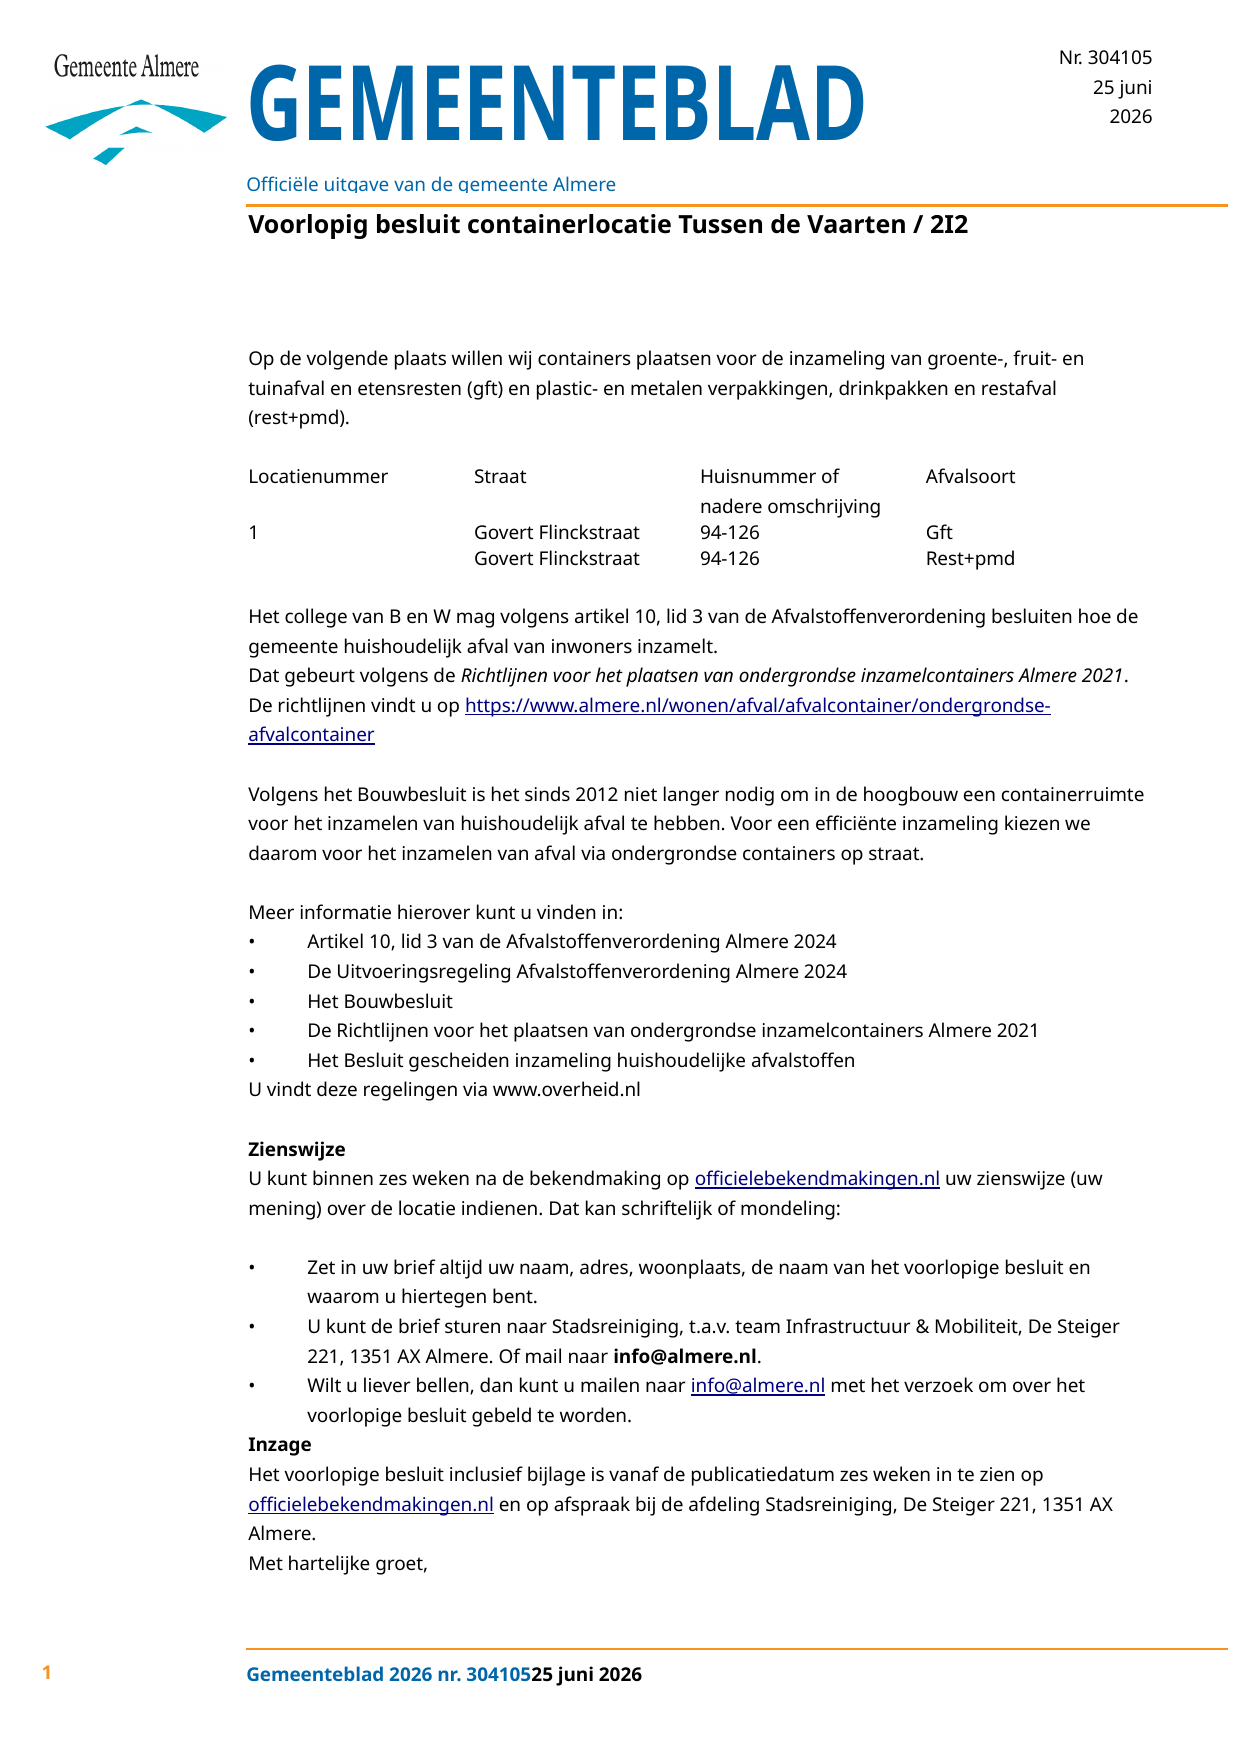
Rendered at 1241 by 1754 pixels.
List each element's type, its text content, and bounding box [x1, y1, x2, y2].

list Het Besluit gescheiden inzameling huishoudelijke afvalstoffen [248, 1047, 1152, 1073]
list U kunt de brief sturen naar Stadsreiniging, t.a.v. team Infrastructuur & Mobiliteit, De Steiger 221, 1351 AX Almere. Of mail naar info@almere.nl. [248, 1313, 1152, 1369]
table_cell [248, 545, 474, 571]
text Inzage [248, 1432, 1152, 1457]
text Het college van B en W mag volgens artikel 10, lid 3 van de Afvalstoffenverordening besluiten hoe de gemeente huishoudelijk afval van inwoners inzamelt. [248, 603, 1152, 659]
text Volgens het Bouwbesluit is het sinds 2012 niet langer nodig om in de hoogbouw een containerruimte voor het inzamelen van huishoudelijk afval te hebben. Voor een efficiënte inzameling kiezen we daarom voor het inzamelen van afval via ondergrondse containers op straat. [248, 781, 1152, 866]
table_cell Govert Flinckstraat [474, 519, 700, 545]
table_header Afvalsoort [926, 464, 1152, 519]
table_cell Rest+pmd [926, 545, 1152, 571]
text Met hartelijke groet, [248, 1550, 1152, 1576]
text U vindt deze regelingen via www.overheid.nl [248, 1077, 1152, 1102]
list De Uitvoeringsregeling Afvalstoffenverordening Almere 2024 [248, 958, 1152, 984]
list De Richtlijnen voor het plaatsen van ondergrondse inzamelcontainers Almere 2021 [248, 1017, 1152, 1043]
table_cell Gft [926, 519, 1152, 545]
table_cell 1 [248, 519, 474, 545]
table_cell Govert Flinckstraat [474, 545, 700, 571]
table_cell 94-126 [700, 545, 926, 571]
table_header Huisnummer of nadere omschrijving [700, 464, 926, 519]
table_header Locatienummer [248, 464, 474, 519]
text U kunt binnen zes weken na de bekendmaking op officielebekendmakingen.nl uw zienswijze (uw mening) over de locatie indienen. Dat kan schriftelijk of mondeling: [248, 1165, 1152, 1221]
list Zet in uw brief altijd uw naam, adres, woonplaats, de naam van het voorlopige besluit en waarom u hiertegen bent. [248, 1254, 1152, 1309]
table_cell 94-126 [700, 519, 926, 545]
text Het voorlopige besluit inclusief bijlage is vanaf de publicatiedatum zes weken in te zien op officielebekendmakingen.nl en op afspraak bij de afdeling Stadsreiniging, De Steiger 221, 1351 AX Almere. [248, 1461, 1152, 1546]
list Het Bouwbesluit [248, 988, 1152, 1014]
list Artikel 10, lid 3 van de Afvalstoffenverordening Almere 2024 [248, 929, 1152, 954]
text Zienswijze [248, 1136, 1152, 1162]
text Meer informatie hierover kunt u vinden in: [248, 899, 1152, 925]
table_header Straat [474, 464, 700, 519]
picture [41, 47, 231, 172]
text Op de volgende plaats willen wij containers plaatsen voor de inzameling van groente-, fruit- en tuinafval en etensresten (gft) en plastic- en metalen verpakkingen, drinkpakken en restafval (rest+pmd). [248, 345, 1152, 430]
list Wilt u liever bellen, dan kunt u mailen naar info@almere.nl met het verzoek om over het voorlopige besluit gebeld te worden. [248, 1372, 1152, 1428]
text Dat gebeurt volgens de Richtlijnen voor het plaatsen van ondergrondse inzamelcontainers Almere 2021. De richtlijnen vindt u op https://www.almere.nl/wonen/afval/afvalcontainer/ondergrondse-afvalcontainer [248, 662, 1152, 747]
text Voorlopig besluit containerlocatie Tussen de Vaarten / 2I2 [248, 207, 1152, 241]
